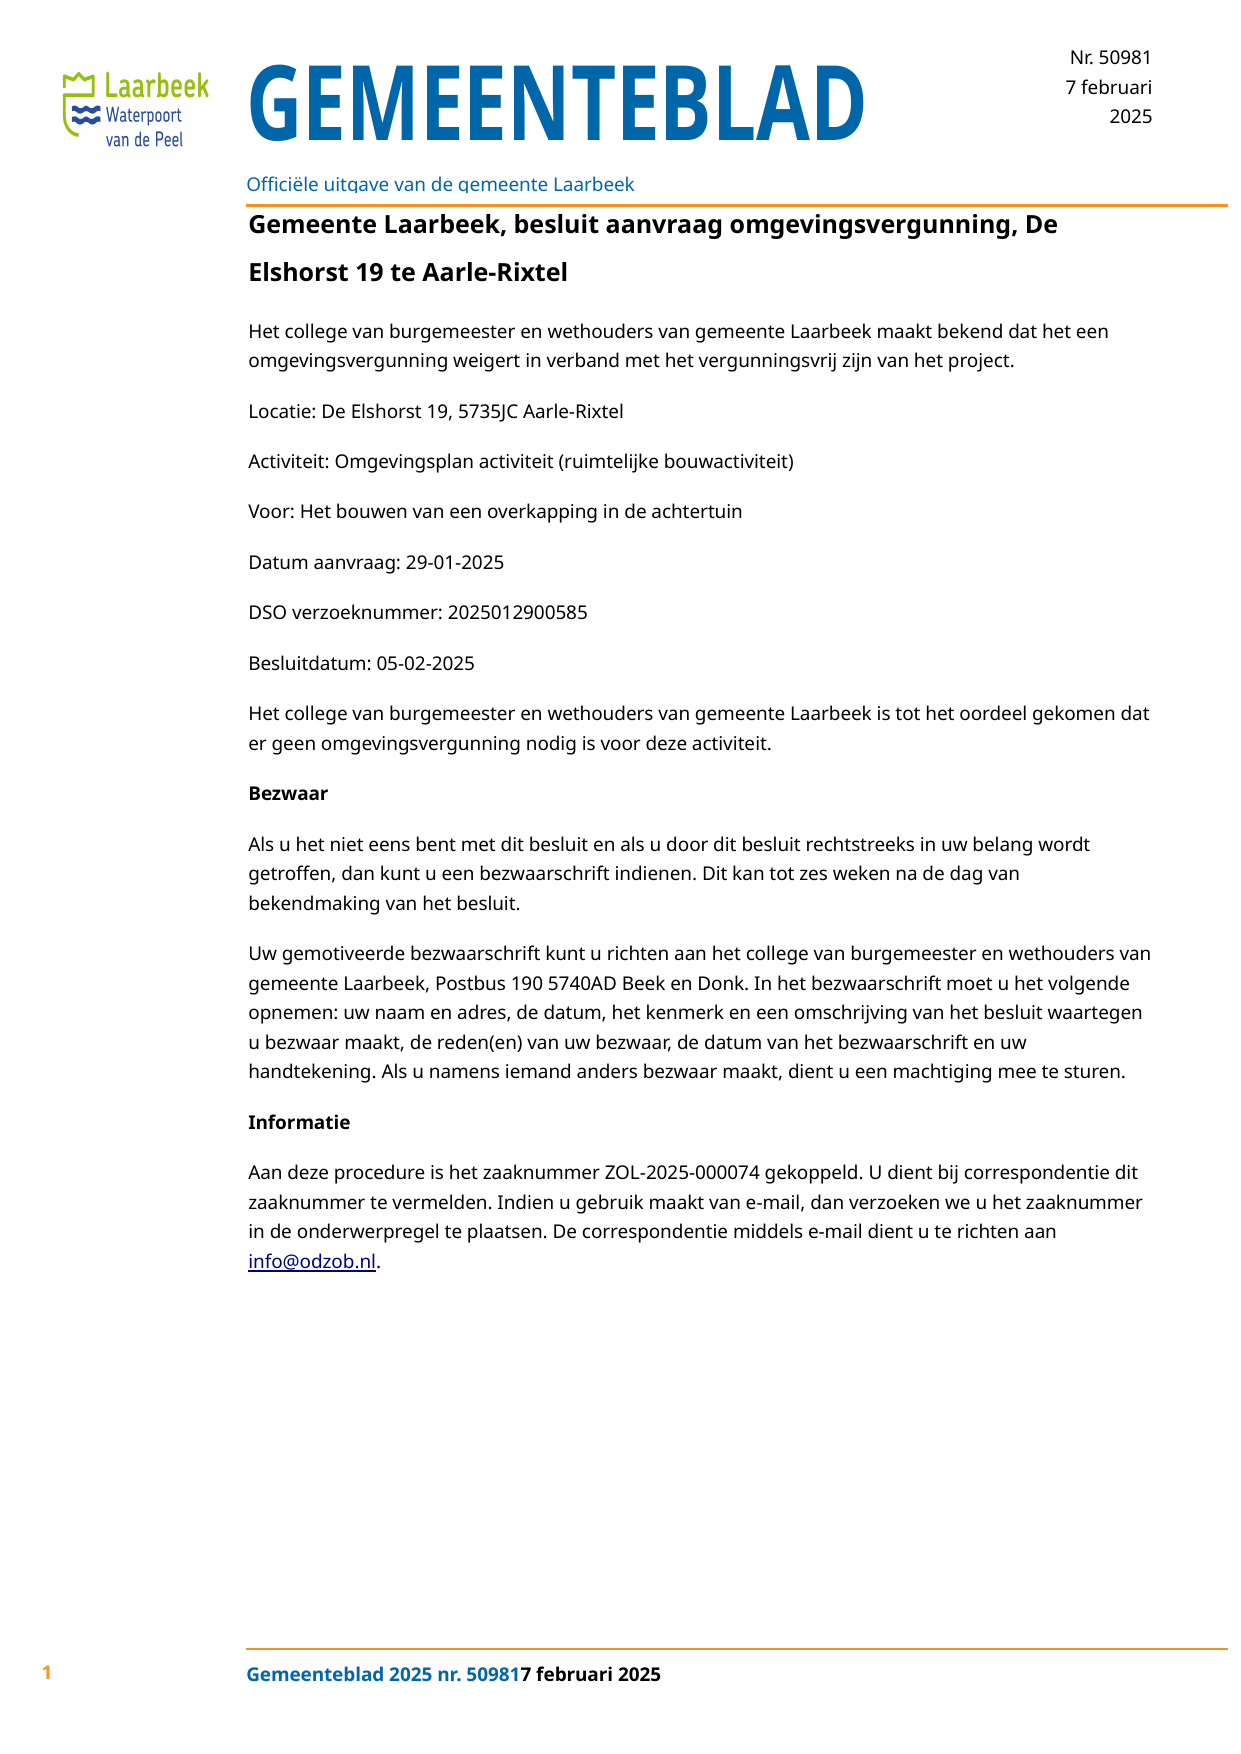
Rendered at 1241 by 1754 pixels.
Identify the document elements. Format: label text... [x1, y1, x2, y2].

text Activiteit: Omgevingsplan activiteit (ruimtelijke bouwactiviteit) [248, 448, 1152, 474]
text Als u het niet eens bent met dit besluit en als u door dit besluit rechtstreeks in uw belang wordt getroffen, dan kunt u een bezwaarschrift indienen. Dit kan tot zes weken na de dag van bekendmaking van het besluit. [248, 831, 1152, 916]
text Het college van burgemeester en wethouders van gemeente Laarbeek maakt bekend dat het een omgevingsvergunning weigert in verband met het vergunningsvrij zijn van het project. [248, 318, 1152, 373]
text Aan deze procedure is het zaaknummer ZOL-2025-000074 gekoppeld. U dient bij correspondentie dit zaaknummer te vermelden. Indien u gebruik maakt van e-mail, dan verzoeken we u het zaaknummer in de onderwerpregel te plaatsen. De correspondentie middels e-mail dient u te richten aan info@odzob.nl. [248, 1159, 1152, 1274]
text Datum aanvraag: 29-01-2025 [248, 549, 1152, 575]
picture [41, 47, 231, 172]
text Informatie [248, 1109, 1152, 1135]
text DSO verzoeknummer: 2025012900585 [248, 599, 1152, 625]
text Het college van burgemeester en wethouders van gemeente Laarbeek is tot het oordeel gekomen dat er geen omgevingsvergunning nodig is voor deze activiteit. [248, 700, 1152, 756]
text Bezwaar [248, 780, 1152, 806]
text Besluitdatum: 05-02-2025 [248, 650, 1152, 676]
text Voor: Het bouwen van een overkapping in de achtertuin [248, 499, 1152, 524]
text Gemeente Laarbeek, besluit aanvraag omgevingsvergunning, De Elshorst 19 te Aarle-Rixtel [248, 207, 1152, 288]
text Uw gemotiveerde bezwaarschrift kunt u richten aan het college van burgemeester en wethouders van gemeente Laarbeek, Postbus 190 5740AD Beek en Donk. In het bezwaarschrift moet u het volgende opnemen: uw naam en adres, de datum, het kenmerk en een omschrijving van het besluit waartegen u bezwaar maakt, de reden(en) van uw bezwaar, de datum van het bezwaarschrift en uw handtekening. Als u namens iemand anders bezwaar maakt, dient u een machtiging mee te sturen. [248, 940, 1152, 1084]
text Locatie: De Elshorst 19, 5735JC Aarle-Rixtel [248, 398, 1152, 424]
